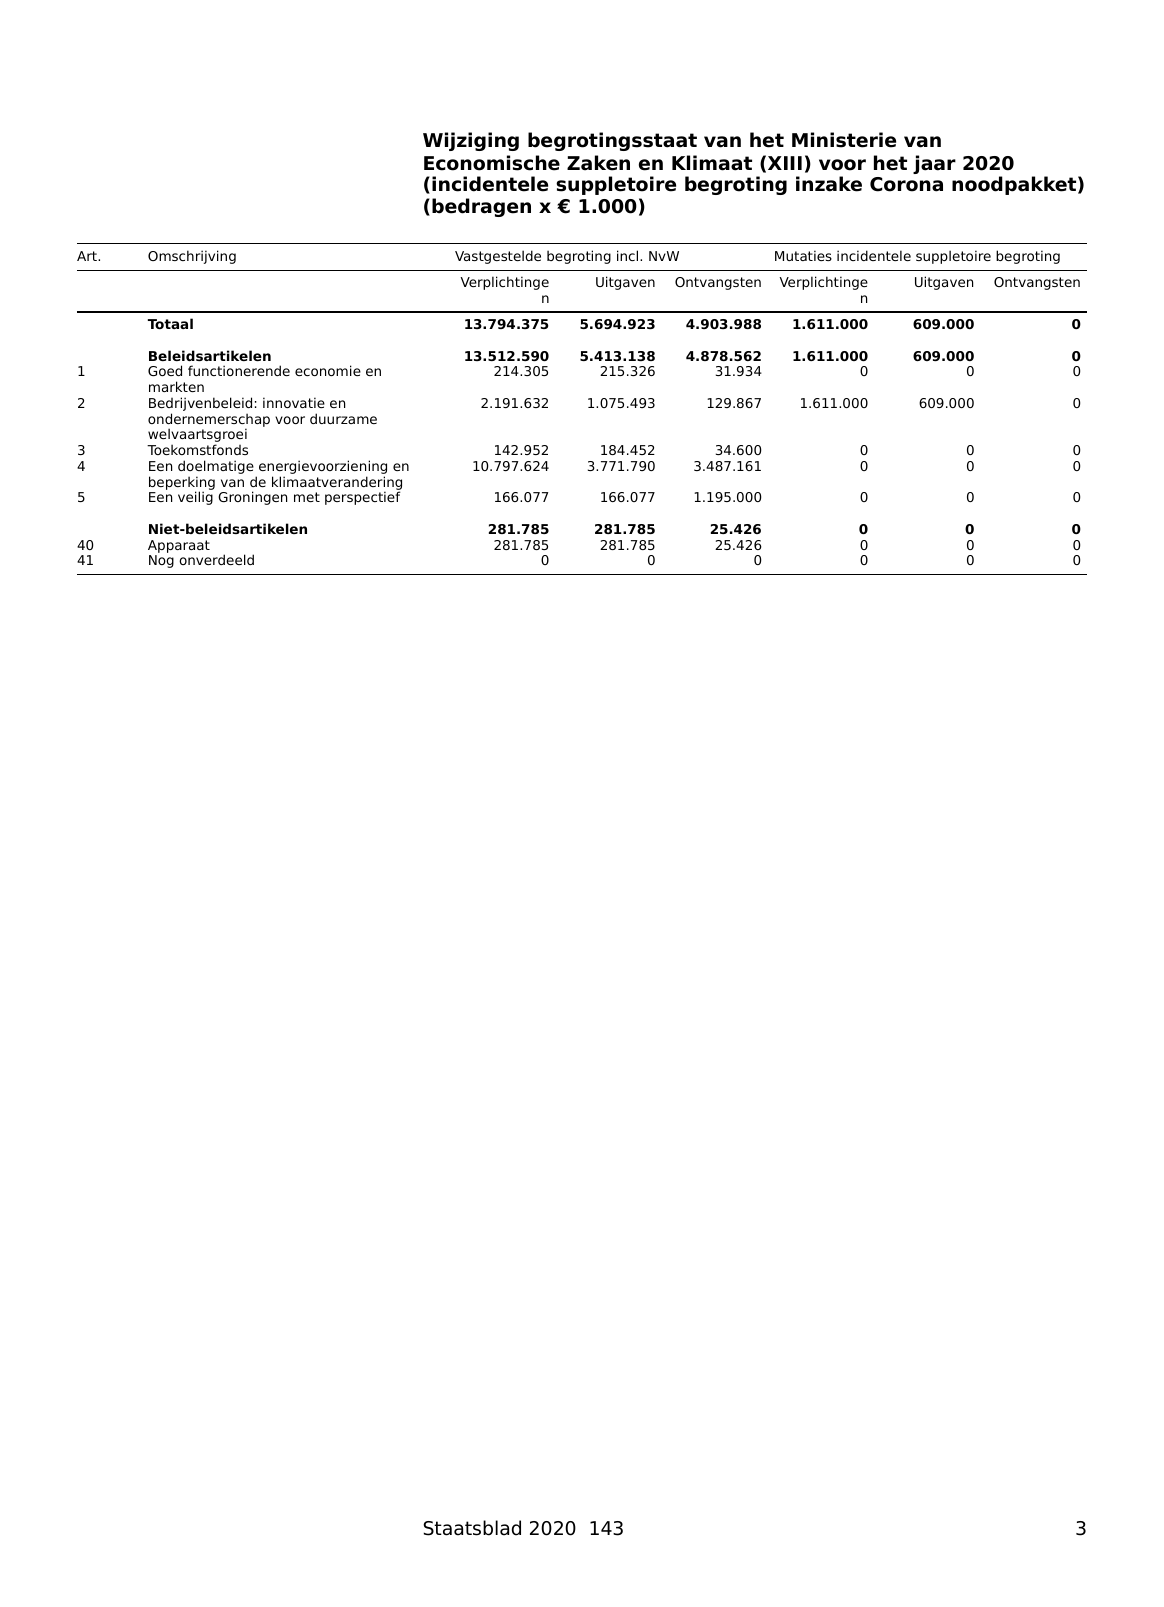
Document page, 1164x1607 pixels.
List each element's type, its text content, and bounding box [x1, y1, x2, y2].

table_cell 4.878.562 [661, 349, 768, 364]
table_cell 3.771.790 [555, 459, 661, 490]
table_cell 0 [980, 537, 1087, 553]
table_cell 0 [768, 490, 874, 506]
subtitle Wijziging begrotingsstaat van het Ministerie van Economische Zaken en Klimaat (XIII) voor het jaar 2020 (incidentele suppletoire begroting inzake Corona noodpakket) (bedragen x € 1.000) [422, 130, 1087, 218]
table_cell 5 [77, 490, 142, 506]
table_cell [874, 506, 980, 522]
table_cell 0 [449, 553, 555, 573]
table_header Vastgestelde begroting incl. NvW [449, 244, 768, 269]
table_cell 0 [874, 443, 980, 459]
table_cell 25.426 [661, 522, 768, 537]
table_cell [77, 349, 142, 364]
table_cell 0 [768, 537, 874, 553]
table_cell Niet-beleidsartikelen [142, 522, 449, 537]
table_cell [768, 506, 874, 522]
table_cell [77, 313, 142, 333]
table_cell 31.934 [661, 364, 768, 396]
table_cell 609.000 [874, 349, 980, 364]
table_header Mutaties incidentele suppletoire begroting [768, 244, 1087, 269]
table_cell Goed functionerende economie en markten [142, 364, 449, 396]
table_cell 1.611.000 [768, 396, 874, 443]
table_cell 0 [555, 553, 661, 573]
table_cell [77, 271, 142, 311]
table_cell 41 [77, 553, 142, 573]
table_cell 3 [77, 443, 142, 459]
table_cell Uitgaven [555, 271, 661, 311]
table_cell [449, 333, 555, 348]
table_cell 3.487.161 [661, 459, 768, 490]
table_cell 0 [768, 364, 874, 396]
table_cell [142, 506, 449, 522]
table_cell 0 [980, 364, 1087, 396]
table_cell 1.075.493 [555, 396, 661, 443]
table_cell 0 [980, 459, 1087, 490]
table_cell Een veilig Groningen met perspectief [142, 490, 449, 506]
table_cell 4.903.988 [661, 313, 768, 333]
table_cell Totaal [142, 313, 449, 333]
table_cell Apparaat [142, 537, 449, 553]
table_cell 0 [874, 490, 980, 506]
table_cell 4 [77, 459, 142, 490]
table_cell 1.611.000 [768, 349, 874, 364]
table_cell [77, 506, 142, 522]
table_cell 0 [980, 396, 1087, 443]
table_cell 2 [77, 396, 142, 443]
table_cell 5.413.138 [555, 349, 661, 364]
table_cell 609.000 [874, 313, 980, 333]
table_cell 0 [661, 553, 768, 573]
table_cell [555, 506, 661, 522]
table_cell [142, 271, 449, 311]
table_cell [142, 333, 449, 348]
table_cell 609.000 [874, 396, 980, 443]
table_cell 215.326 [555, 364, 661, 396]
table_cell 0 [980, 443, 1087, 459]
table_cell [874, 333, 980, 348]
table_cell 166.077 [449, 490, 555, 506]
table_cell 0 [980, 522, 1087, 537]
table_cell 129.867 [661, 396, 768, 443]
table_header Omschrijving [142, 244, 449, 269]
table_cell 281.785 [555, 522, 661, 537]
table_cell 0 [874, 364, 980, 396]
table_cell 0 [768, 522, 874, 537]
table_header Art. [77, 244, 142, 269]
table_cell Ontvangsten [980, 271, 1087, 311]
table_cell 0 [874, 522, 980, 537]
table_cell [77, 522, 142, 537]
table_cell 0 [768, 459, 874, 490]
table_cell 0 [768, 553, 874, 573]
table_cell 2.191.632 [449, 396, 555, 443]
table_cell 1.195.000 [661, 490, 768, 506]
table_cell 1.611.000 [768, 313, 874, 333]
table_cell 0 [768, 443, 874, 459]
table_cell 166.077 [555, 490, 661, 506]
table_cell 184.452 [555, 443, 661, 459]
table_cell Beleidsartikelen [142, 349, 449, 364]
table_cell Verplichtingen [449, 271, 555, 311]
table_cell 281.785 [449, 537, 555, 553]
table_cell 0 [980, 490, 1087, 506]
table_cell Nog onverdeeld [142, 553, 449, 573]
table_cell 0 [980, 349, 1087, 364]
table_cell Bedrijvenbeleid: innovatie en ondernemerschap voor duurzame welvaartsgroei [142, 396, 449, 443]
table_cell 40 [77, 537, 142, 553]
table_cell Verplichtingen [768, 271, 874, 311]
table_cell [555, 333, 661, 348]
table_cell [661, 333, 768, 348]
table_cell 0 [980, 553, 1087, 573]
table_cell 13.512.590 [449, 349, 555, 364]
table_cell 0 [874, 537, 980, 553]
table_cell 142.952 [449, 443, 555, 459]
table_cell 34.600 [661, 443, 768, 459]
table_cell 0 [874, 459, 980, 490]
table_cell Een doelmatige energievoorziening en beperking van de klimaatverandering [142, 459, 449, 490]
table_cell [661, 506, 768, 522]
table_cell [980, 333, 1087, 348]
table_cell [768, 333, 874, 348]
table_cell [77, 333, 142, 348]
table_cell 10.797.624 [449, 459, 555, 490]
table_cell Toekomstfonds [142, 443, 449, 459]
table_cell 25.426 [661, 537, 768, 553]
table_cell Uitgaven [874, 271, 980, 311]
table_cell 13.794.375 [449, 313, 555, 333]
table_cell Ontvangsten [661, 271, 768, 311]
table_cell 0 [980, 313, 1087, 333]
table_cell 1 [77, 364, 142, 396]
table_cell 5.694.923 [555, 313, 661, 333]
table_cell 214.305 [449, 364, 555, 396]
table_cell [449, 506, 555, 522]
table_cell [980, 506, 1087, 522]
table_cell 281.785 [449, 522, 555, 537]
table_cell 281.785 [555, 537, 661, 553]
table_cell 0 [874, 553, 980, 573]
